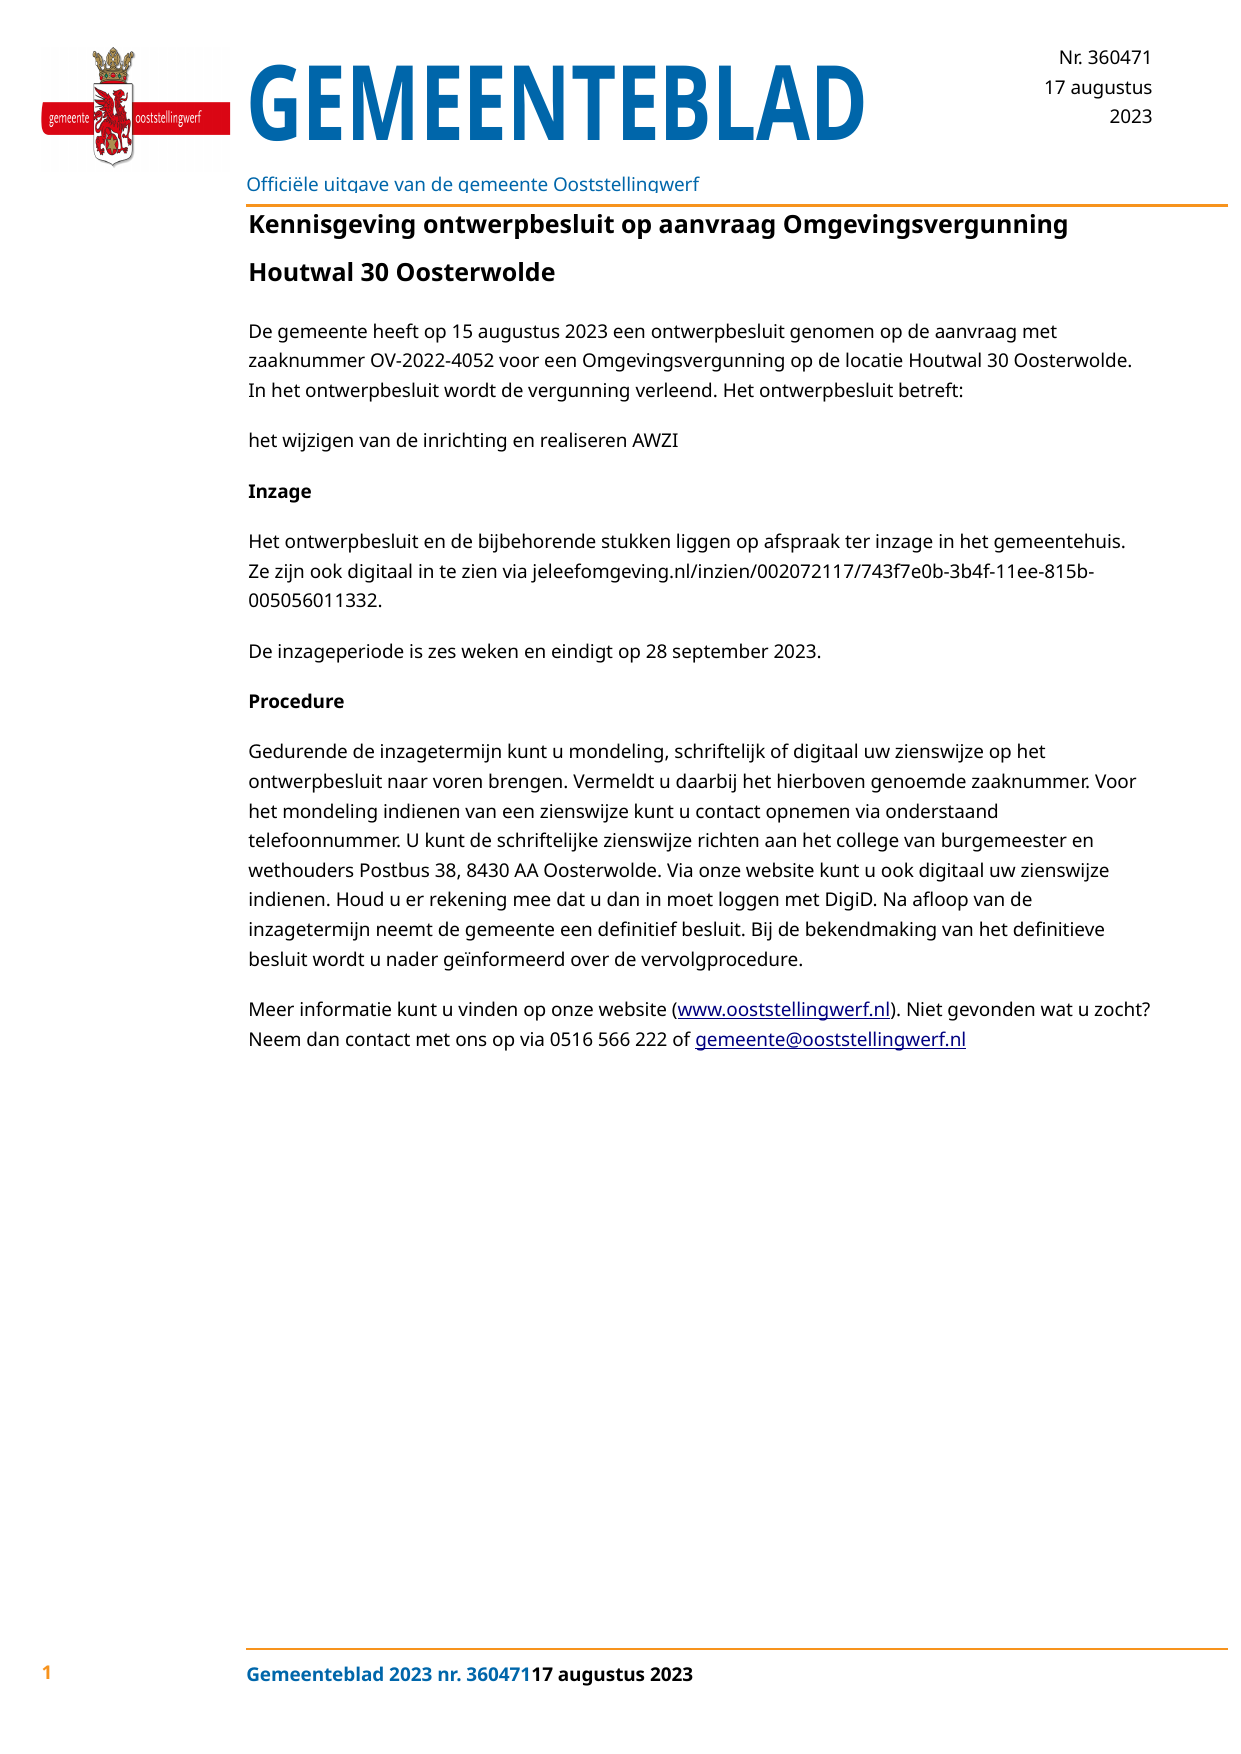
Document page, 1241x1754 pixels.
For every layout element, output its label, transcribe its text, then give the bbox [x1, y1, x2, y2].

text De inzageperiode is zes weken en eindigt op 28 september 2023. [248, 638, 1152, 664]
text Kennisgeving ontwerpbesluit op aanvraag Omgevingsvergunning Houtwal 30 Oosterwolde [248, 207, 1152, 288]
text het wijzigen van de inrichting en realiseren AWZI [248, 427, 1152, 453]
text Meer informatie kunt u vinden op onze website (www.ooststellingwerf.nl). Niet gevonden wat u zocht? Neem dan contact met ons op via 0516 566 222 of gemeente@ooststellingwerf.nl [248, 996, 1152, 1052]
text De gemeente heeft op 15 augustus 2023 een ontwerpbesluit genomen op de aanvraag met zaaknummer OV-2022-4052 voor een Omgevingsvergunning op de locatie Houtwal 30 Oosterwolde. In het ontwerpbesluit wordt de vergunning verleend. Het ontwerpbesluit betreft: [248, 318, 1152, 403]
text Gedurende de inzagetermijn kunt u mondeling, schriftelijk of digitaal uw zienswijze op het ontwerpbesluit naar voren brengen. Vermeldt u daarbij het hierboven genoemde zaaknummer. Voor het mondeling indienen van een zienswijze kunt u contact opnemen via onderstaand telefoonnummer. U kunt de schriftelijke zienswijze richten aan het college van burgemeester en wethouders Postbus 38, 8430 AA Oosterwolde. Via onze website kunt u ook digitaal uw zienswijze indienen. Houd u er rekening mee dat u dan in moet loggen met DigiD. Na afloop van de inzagetermijn neemt de gemeente een definitief besluit. Bij de bekendmaking van het definitieve besluit wordt u nader geïnformeerd over de vervolgprocedure. [248, 739, 1152, 972]
text Inzage [248, 478, 1152, 504]
text Procedure [248, 688, 1152, 714]
picture [41, 47, 231, 172]
text Het ontwerpbesluit en de bijbehorende stukken liggen op afspraak ter inzage in het gemeentehuis. Ze zijn ook digitaal in te zien via jeleefomgeving.nl/inzien/002072117/743f7e0b-3b4f-11ee-815b-005056011332. [248, 528, 1152, 613]
